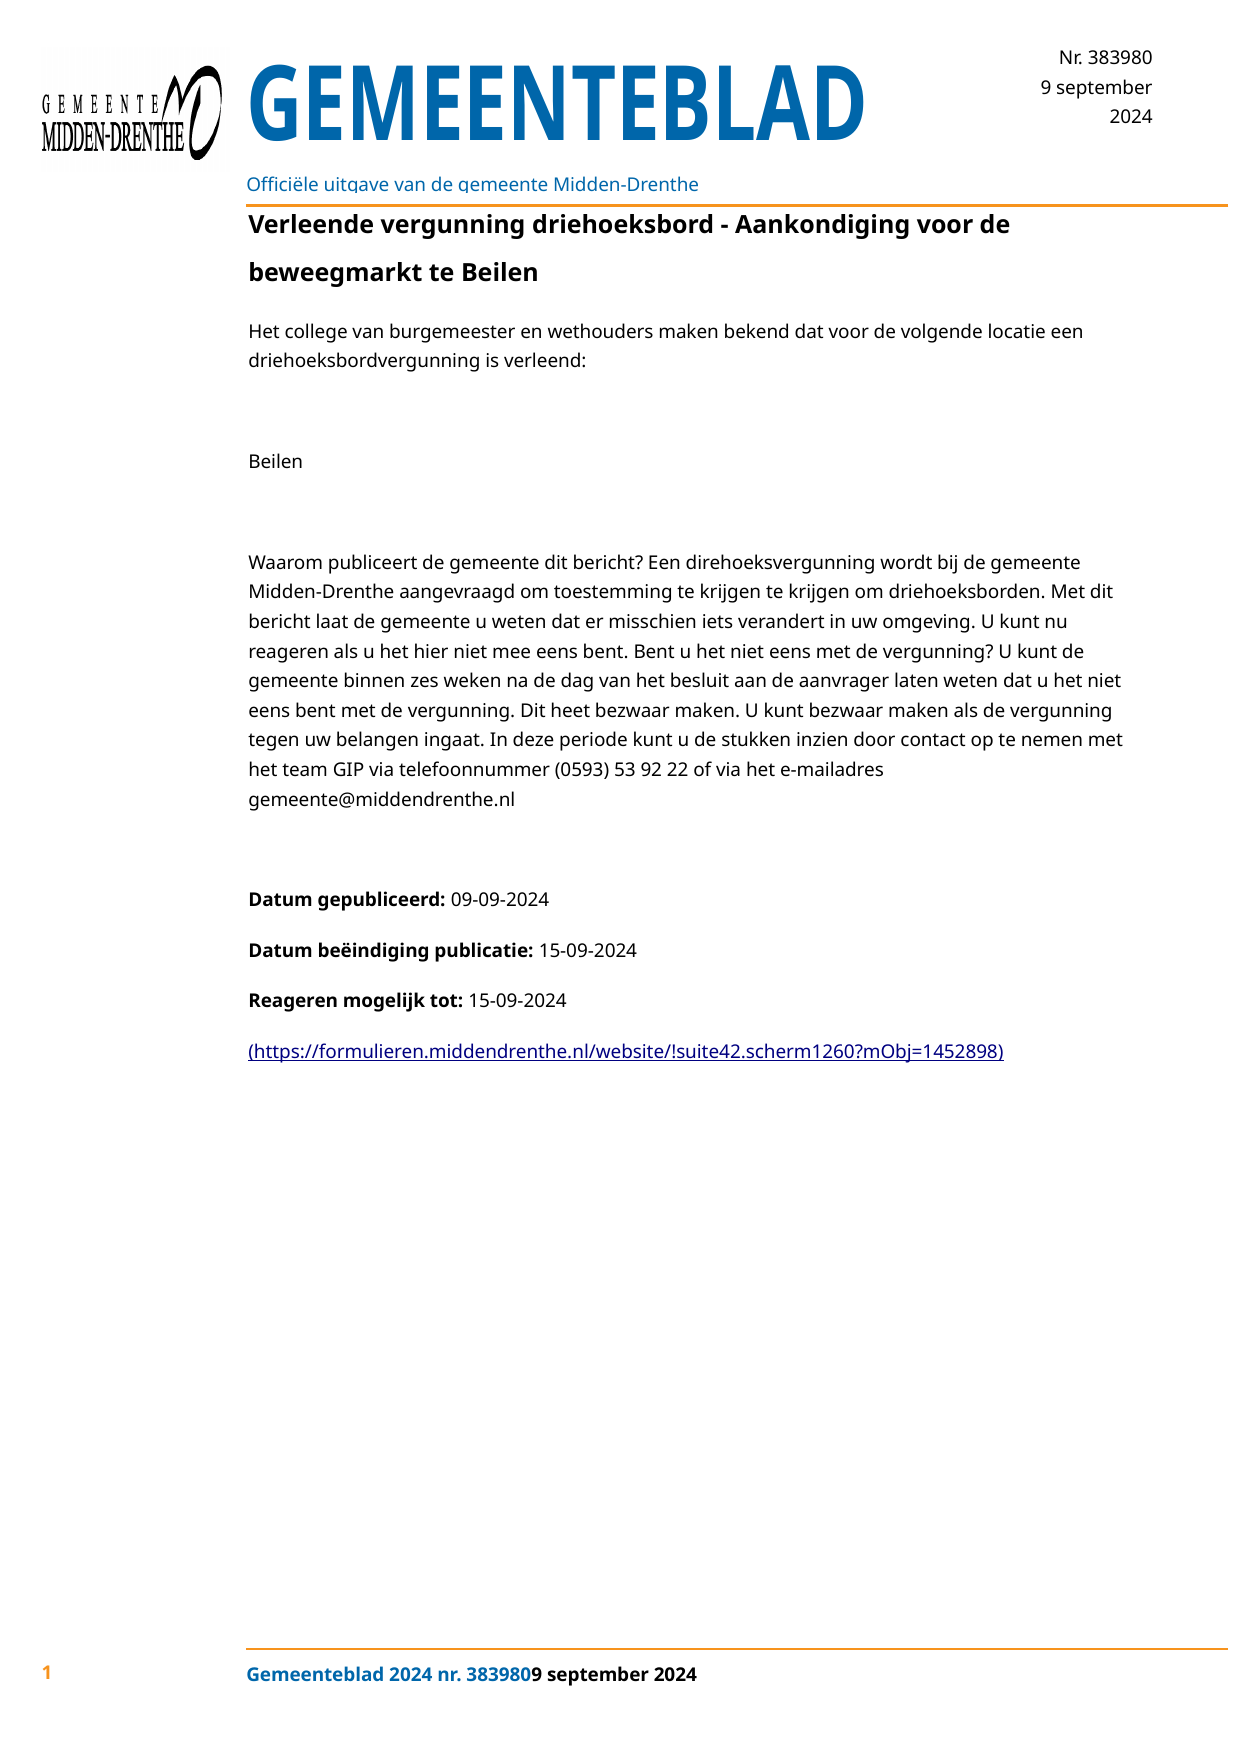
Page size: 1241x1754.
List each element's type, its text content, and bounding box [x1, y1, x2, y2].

text Verleende vergunning driehoeksbord - Aankondiging voor de beweegmarkt te Beilen [248, 207, 1152, 288]
text (https://formulieren.middendrenthe.nl/website/!suite42.scherm1260?mObj=1452898) [248, 1038, 1152, 1064]
text Waarom publiceert de gemeente dit bericht? Een direhoeksvergunning wordt bij de gemeente Midden-Drenthe aangevraagd om toestemming te krijgen te krijgen om driehoeksborden. Met dit bericht laat de gemeente u weten dat er misschien iets verandert in uw omgeving. U kunt nu reageren als u het hier niet mee eens bent. Bent u het niet eens met de vergunning? U kunt de gemeente binnen zes weken na de dag van het besluit aan de aanvrager laten weten dat u het niet eens bent met de vergunning. Dit heet bezwaar maken. U kunt bezwaar maken als de vergunning tegen uw belangen ingaat. In deze periode kunt u de stukken inzien door contact op te nemen met het team GIP via telefoonnummer (0593) 53 92 22 of via het e-mailadres gemeente@middendrenthe.nl [248, 549, 1152, 812]
text Beilen [248, 448, 1152, 474]
text Datum beëindiging publicatie: 15-09-2024 [248, 937, 1152, 963]
picture [41, 47, 231, 172]
text Datum gepubliceerd: 09-09-2024 [248, 887, 1152, 912]
text Reageren mogelijk tot: 15-09-2024 [248, 987, 1152, 1013]
text Het college van burgemeester en wethouders maken bekend dat voor de volgende locatie een driehoeksbordvergunning is verleend: [248, 318, 1152, 373]
